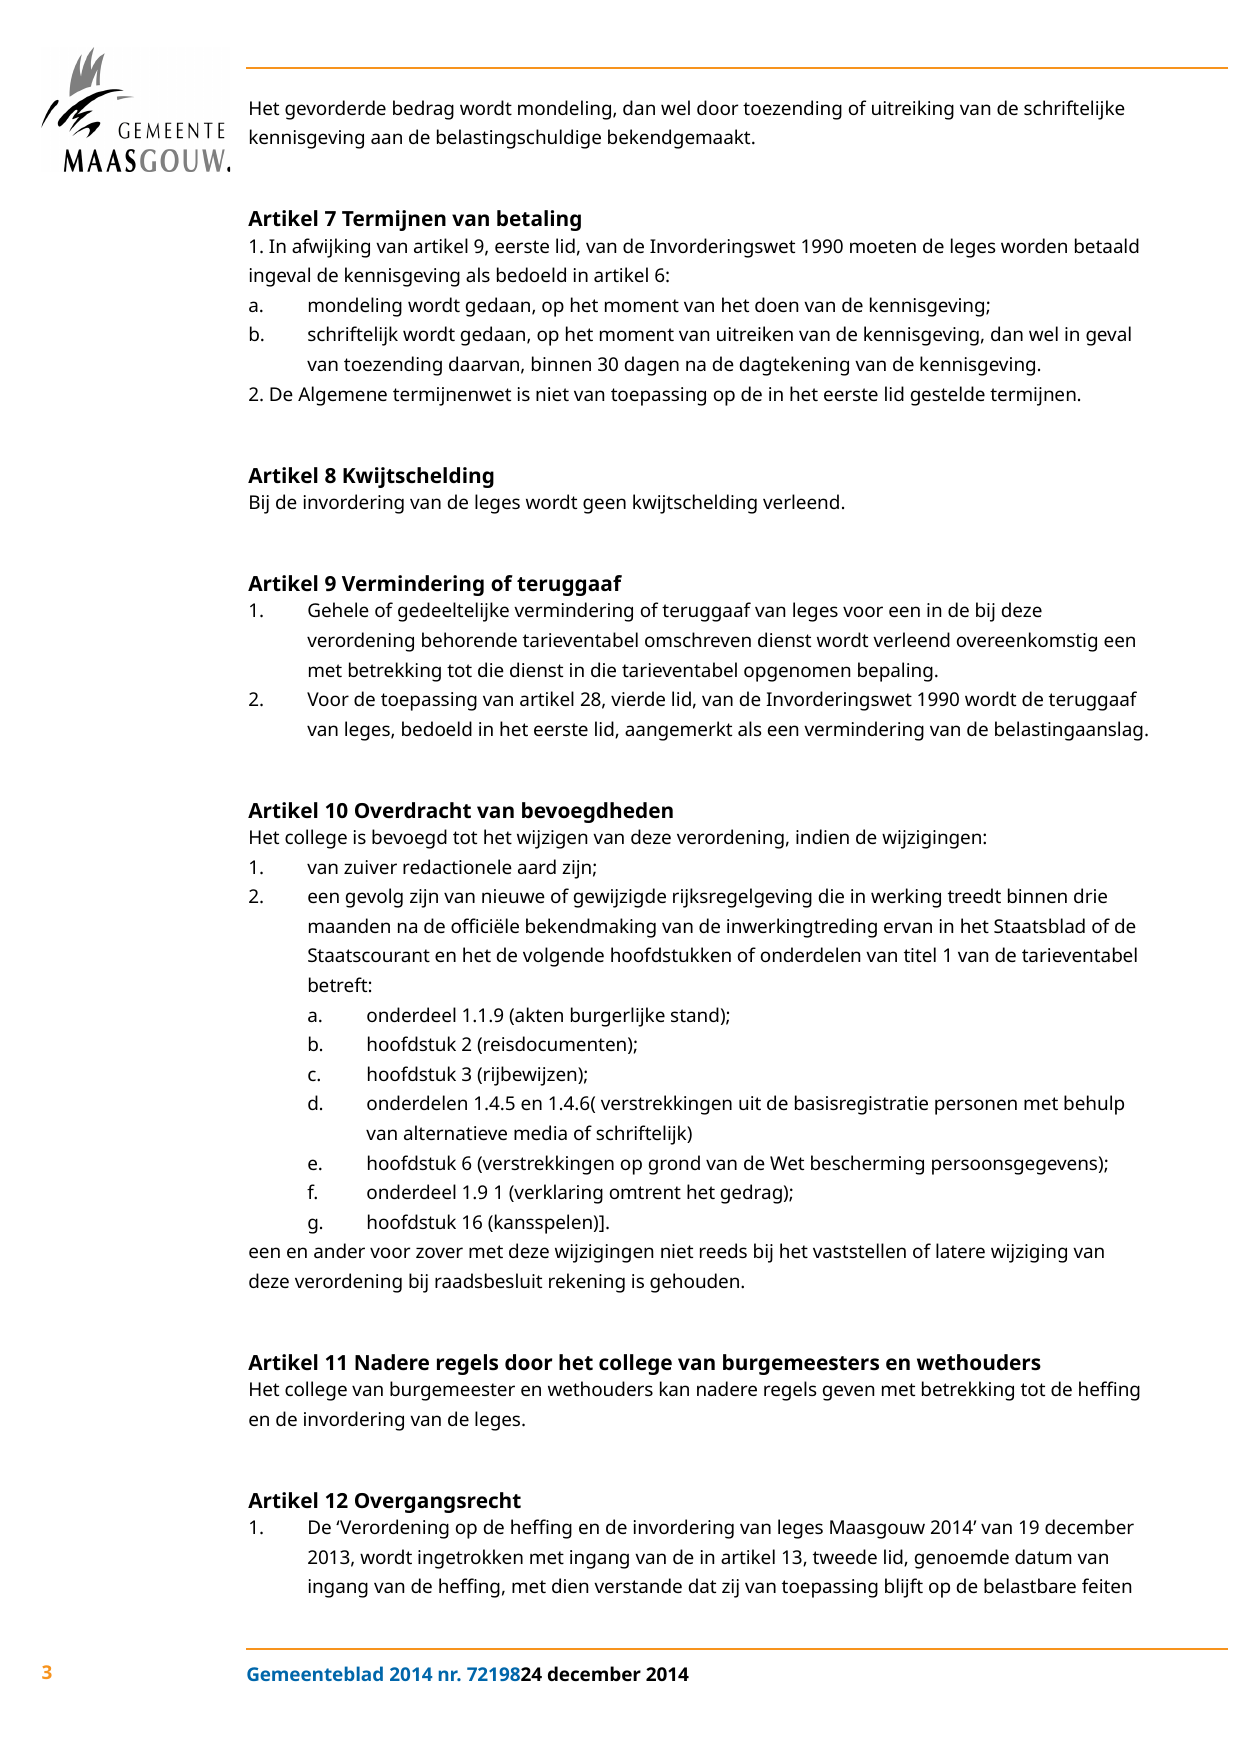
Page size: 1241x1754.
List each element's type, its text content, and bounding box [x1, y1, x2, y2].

list mondeling wordt gedaan, op het moment van het doen van de kennisgeving; [248, 292, 1152, 318]
list onderdeel 1.1.9 (akten burgerlijke stand); [307, 1002, 1152, 1028]
list hoofdstuk 3 (rijbewijzen); [307, 1061, 1152, 1087]
list hoofdstuk 16 (kansspelen)]. [307, 1209, 1152, 1235]
list onderdeel 1.9 1 (verklaring omtrent het gedrag); [307, 1179, 1152, 1205]
text Artikel 10 Overdracht van bevoegdheden [248, 796, 1152, 824]
list Voor de toepassing van artikel 28, vierde lid, van de Invorderingswet 1990 wordt de teruggaaf van leges, bedoeld in het eerste lid, aangemerkt als een vermindering van de belastingaanslag. [248, 686, 1152, 742]
text Het gevorderde bedrag wordt mondeling, dan wel door toezending of uitreiking van de schriftelijke kennisgeving aan de belastingschuldige bekendgemaakt. [248, 95, 1152, 150]
text 1. In afwijking van artikel 9, eerste lid, van de Invorderingswet 1990 moeten de leges worden betaald ingeval de kennisgeving als bedoeld in artikel 6: [248, 233, 1152, 288]
list hoofdstuk 2 (reisdocumenten); [307, 1031, 1152, 1057]
text Het college is bevoegd tot het wijzigen van deze verordening, indien de wijzigingen: [248, 824, 1152, 850]
list schriftelijk wordt gedaan, op het moment van uitreiken van de kennisgeving, dan wel in geval van toezending daarvan, binnen 30 dagen na de dagtekening van de kennisgeving. [248, 322, 1152, 377]
text een en ander voor zover met deze wijzigingen niet reeds bij het vaststellen of latere wijziging van deze verordening bij raadsbesluit rekening is gehouden. [248, 1238, 1152, 1294]
text 2. De Algemene termijnenwet is niet van toepassing op de in het eerste lid gestelde termijnen. [248, 381, 1152, 406]
list Gehele of gedeeltelijke vermindering of teruggaaf van leges voor een in de bij deze verordening behorende tarieventabel omschreven dienst wordt verleend overeenkomstig een met betrekking tot die dienst in die tarieventabel opgenomen bepaling. [248, 598, 1152, 682]
text Het college van burgemeester en wethouders kan nadere regels geven met betrekking tot de heffing en de invordering van de leges. [248, 1377, 1152, 1432]
list van zuiver redactionele aard zijn; [248, 854, 1152, 880]
text Bij de invordering van de leges wordt geen kwijtschelding verleend. [248, 489, 1152, 515]
picture [41, 47, 231, 172]
list De ‘Verordening op de heffing en de invordering van leges Maasgouw 2014’ van 19 december 2013, wordt ingetrokken met ingang van de in artikel 13, tweede lid, genoemde datum van ingang van de heffing, met dien verstande dat zij van toepassing blijft op de belastbare feiten [248, 1514, 1152, 1599]
list hoofdstuk 6 (verstrekkingen op grond van de Wet bescherming persoonsgegevens); [307, 1150, 1152, 1176]
text Artikel 9 Vermindering of teruggaaf [248, 569, 1152, 598]
list onderdelen 1.4.5 en 1.4.6( verstrekkingen uit de basisregistratie personen met behulp van alternatieve media of schriftelijk) [307, 1091, 1152, 1146]
text Artikel 8 Kwijtschelding [248, 461, 1152, 489]
text Artikel 12 Overgangsrecht [248, 1486, 1152, 1514]
text Artikel 11 Nadere regels door het college van burgemeesters en wethouders [248, 1348, 1152, 1377]
text Artikel 7 Termijnen van betaling [248, 204, 1152, 233]
list een gevolg zijn van nieuwe of gewijzigde rijksregelgeving die in werking treedt binnen drie maanden na de officiële bekendmaking van de inwerkingtreding ervan in het Staatsblad of de Staatscourant en het de volgende hoofdstukken of onderdelen van titel 1 van de tarieventabel betreft: [248, 883, 1152, 998]
